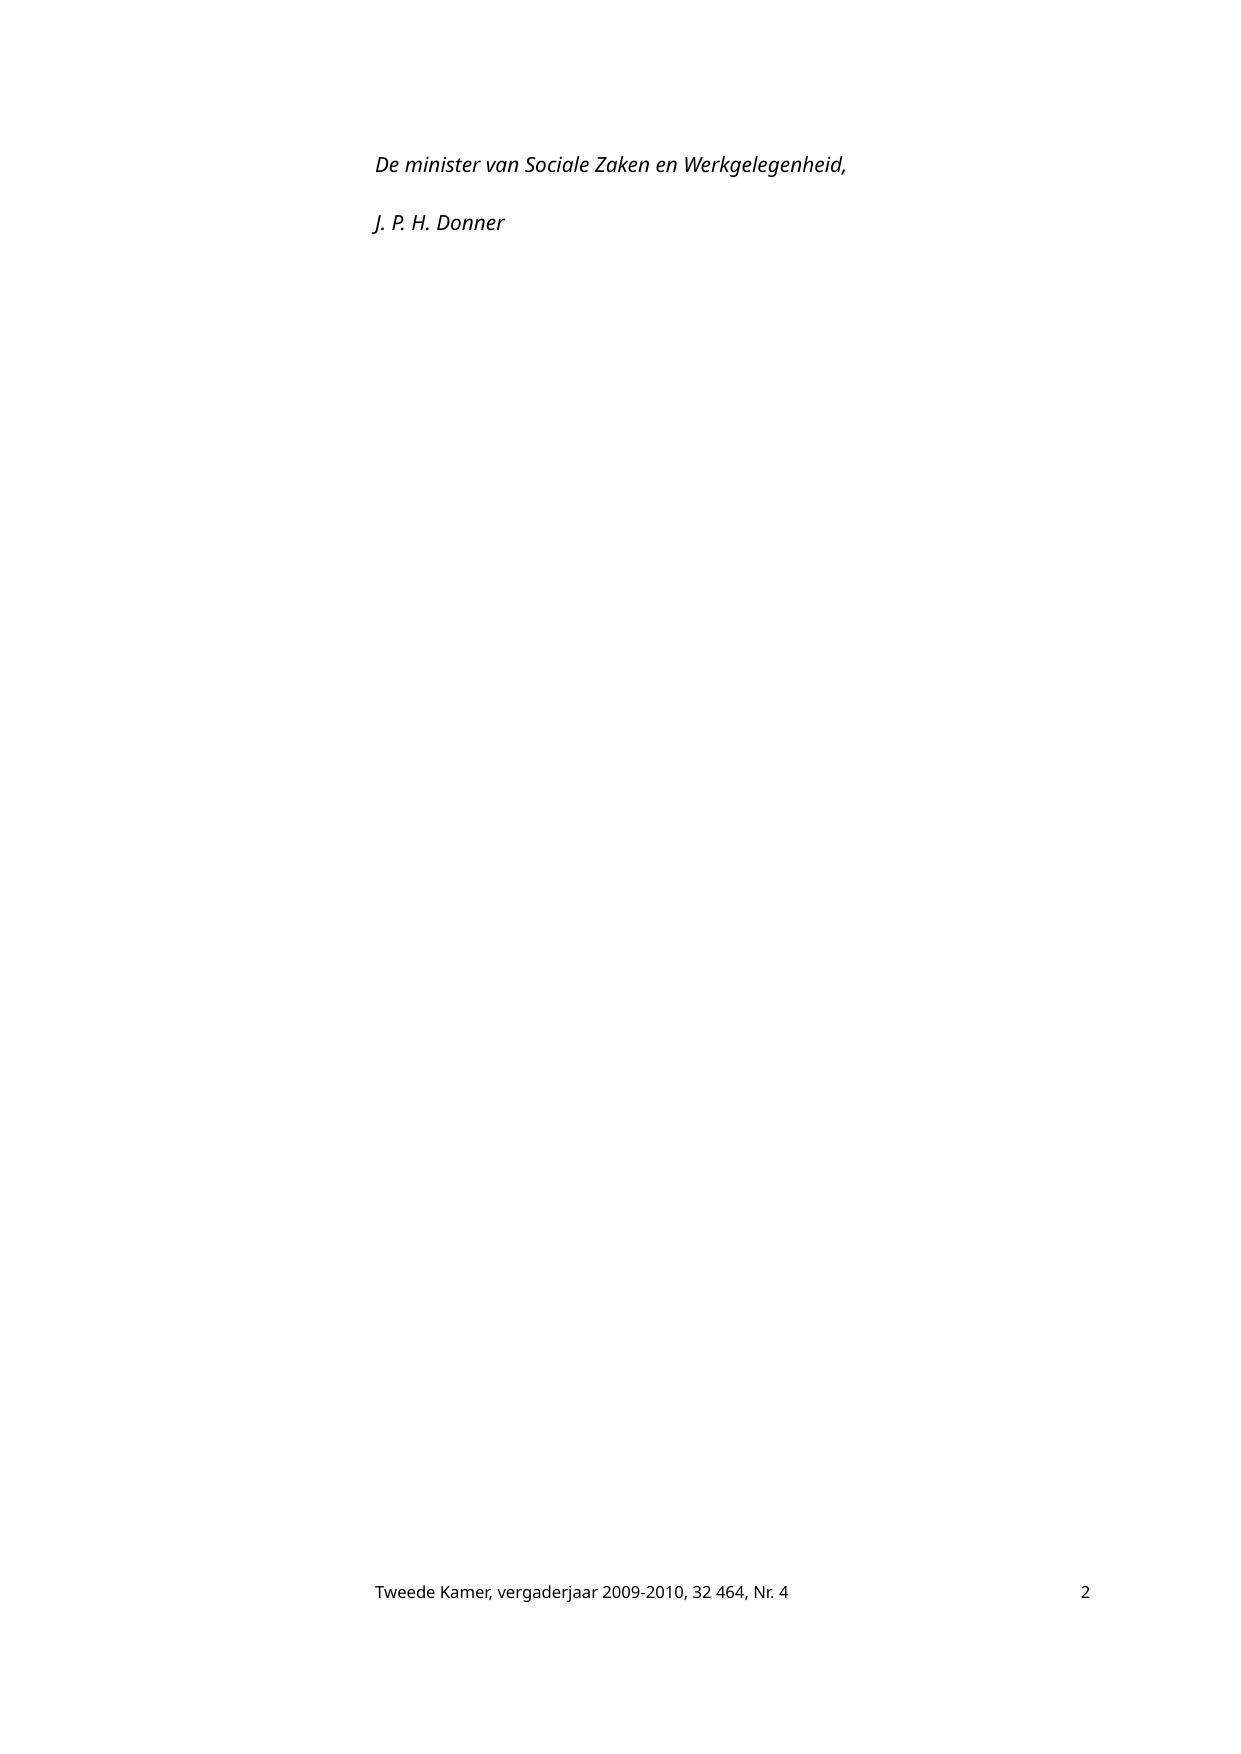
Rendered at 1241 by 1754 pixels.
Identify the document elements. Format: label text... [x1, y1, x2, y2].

text De minister van Sociale Zaken en Werkgelegenheid, [375, 150, 1090, 178]
text J. P. H. Donner [375, 208, 1090, 237]
